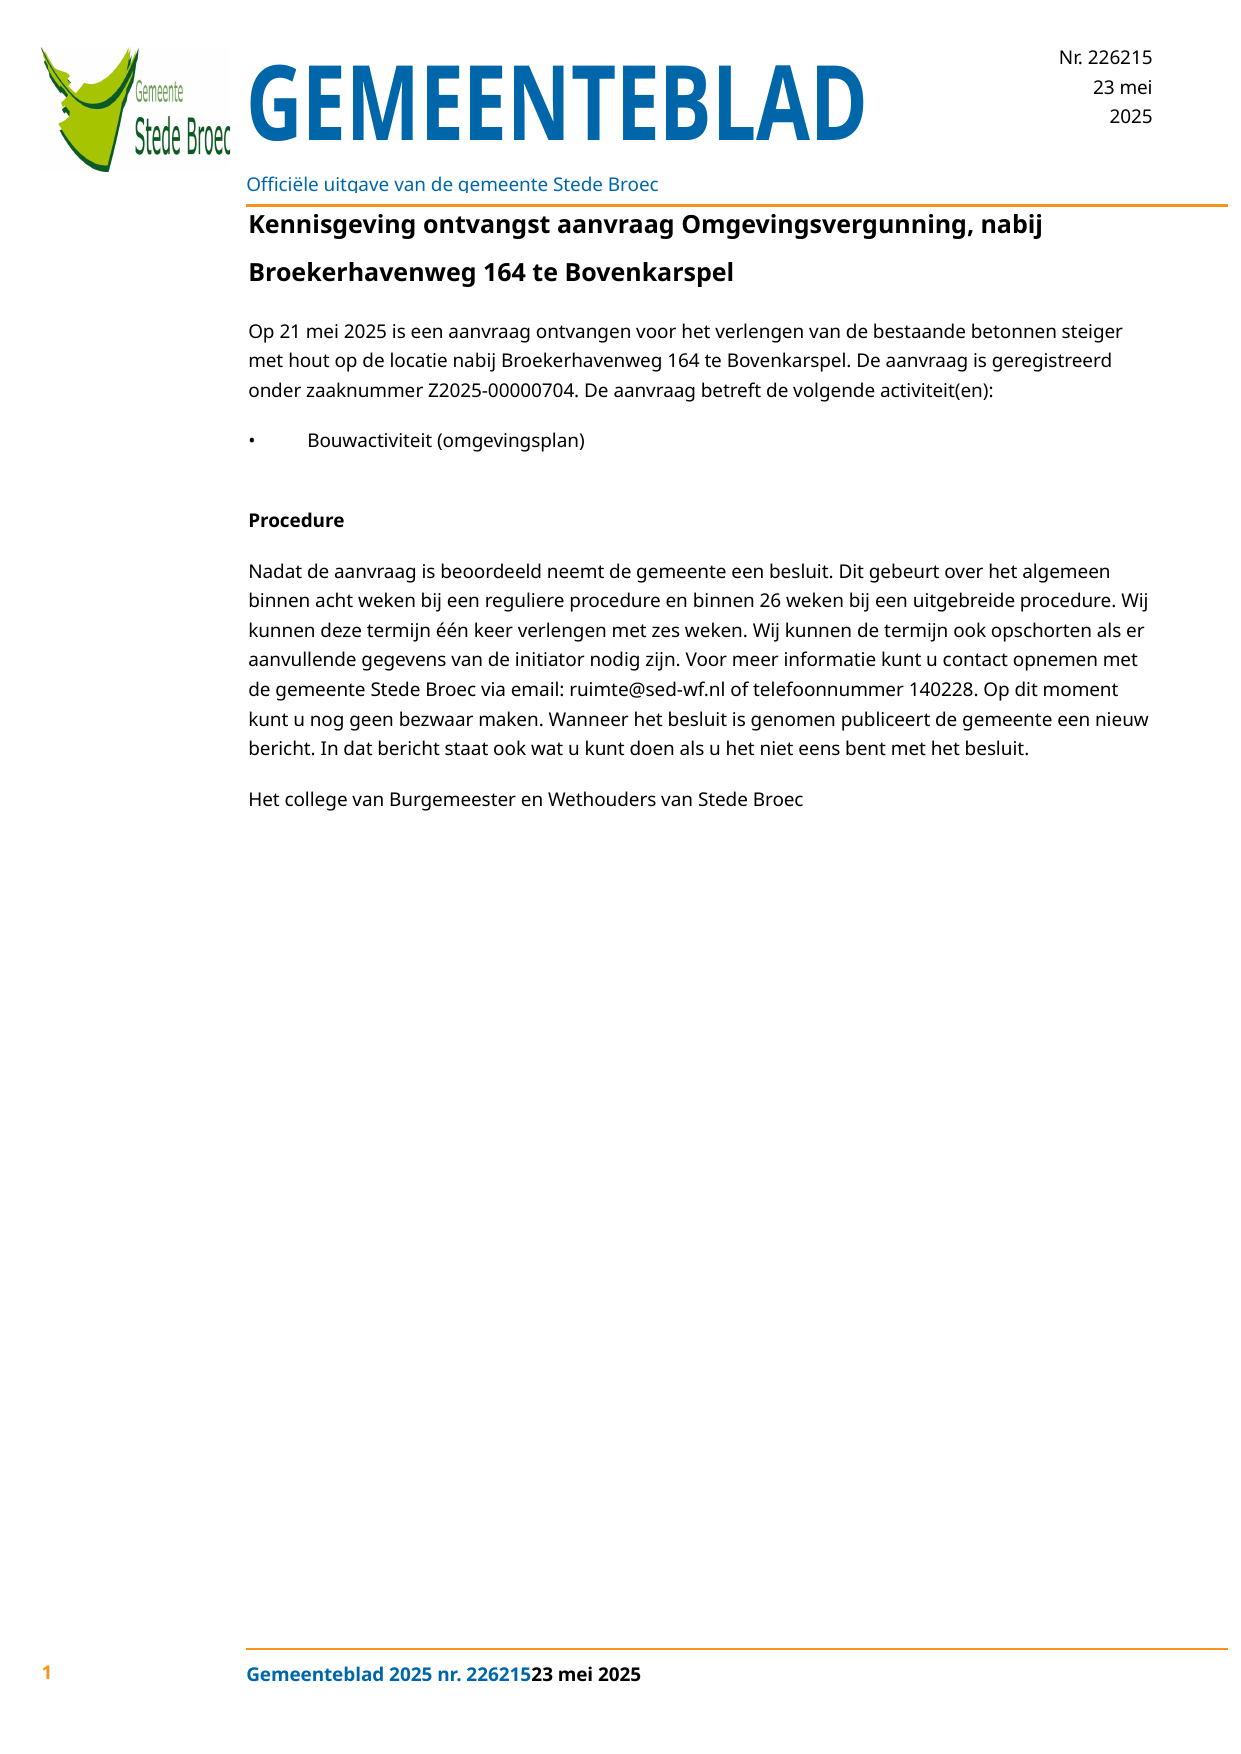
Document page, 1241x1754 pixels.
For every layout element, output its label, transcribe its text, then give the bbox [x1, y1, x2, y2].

picture [41, 47, 231, 172]
text Het college van Burgemeester en Wethouders van Stede Broec [248, 786, 1152, 812]
list Bouwactiviteit (omgevingsplan) [248, 427, 1152, 453]
text Procedure [248, 507, 1152, 533]
text Op 21 mei 2025 is een aanvraag ontvangen voor het verlengen van de bestaande betonnen steiger met hout op de locatie nabij Broekerhavenweg 164 te Bovenkarspel. De aanvraag is geregistreerd onder zaaknummer Z2025-00000704. De aanvraag betreft de volgende activiteit(en): [248, 318, 1152, 403]
text Kennisgeving ontvangst aanvraag Omgevingsvergunning, nabij Broekerhavenweg 164 te Bovenkarspel [248, 207, 1152, 288]
text Nadat de aanvraag is beoordeeld neemt de gemeente een besluit. Dit gebeurt over het algemeen binnen acht weken bij een reguliere procedure en binnen 26 weken bij een uitgebreide procedure. Wij kunnen deze termijn één keer verlengen met zes weken. Wij kunnen de termijn ook opschorten als er aanvullende gegevens van de initiator nodig zijn. Voor meer informatie kunt u contact opnemen met de gemeente Stede Broec via email: ruimte@sed-wf.nl of telefoonnummer 140228. Op dit moment kunt u nog geen bezwaar maken. Wanneer het besluit is genomen publiceert de gemeente een nieuw bericht. In dat bericht staat ook wat u kunt doen als u het niet eens bent met het besluit. [248, 558, 1152, 761]
